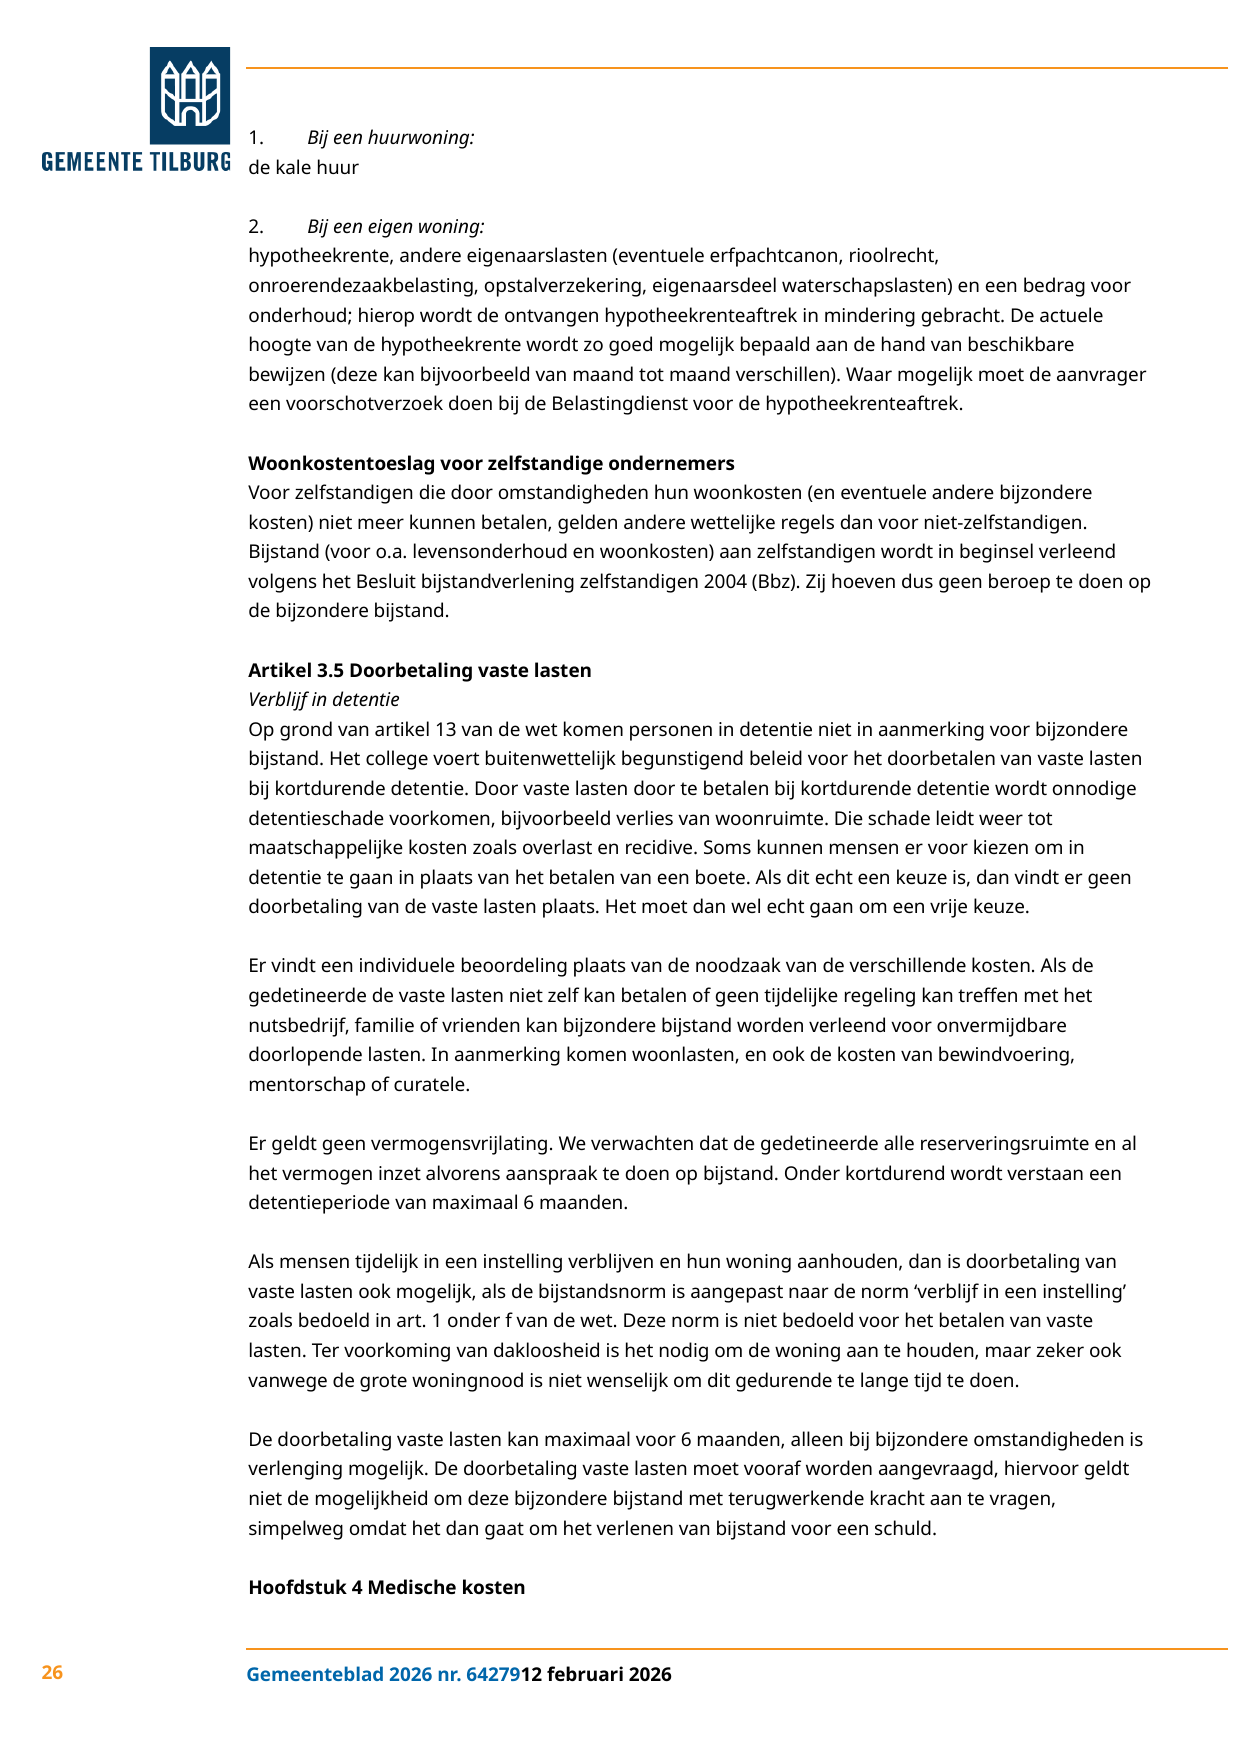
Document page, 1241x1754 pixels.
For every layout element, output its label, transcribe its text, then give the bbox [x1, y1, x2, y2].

text Er vindt een individuele beoordeling plaats van de noodzaak van de verschillende kosten. Als de gedetineerde de vaste lasten niet zelf kan betalen of geen tijdelijke regeling kan treffen met het nutsbedrijf, familie of vrienden kan bijzondere bijstand worden verleend voor onvermijdbare doorlopende lasten. In aanmerking komen woonlasten, en ook de kosten van bewindvoering, mentorschap of curatele. [248, 953, 1152, 1097]
text hypotheekrente, andere eigenaarslasten (eventuele erfpachtcanon, rioolrecht, onroerendezaakbelasting, opstalverzekering, eigenaarsdeel waterschapslasten) en een bedrag voor onderhoud; hierop wordt de ontvangen hypotheekrenteaftrek in mindering gebracht. De actuele hoogte van de hypotheekrente wordt zo goed mogelijk bepaald aan de hand van beschikbare bewijzen (deze kan bijvoorbeeld van maand tot maand verschillen). Waar mogelijk moet de aanvrager een voorschotverzoek doen bij de Belastingdienst voor de hypotheekrenteaftrek. [248, 243, 1152, 416]
text Woonkostentoeslag voor zelfstandige ondernemers [248, 450, 1152, 476]
picture [41, 47, 231, 172]
text Hoofdstuk 4 Medische kosten [248, 1574, 1152, 1600]
text De doorbetaling vaste lasten kan maximaal voor 6 maanden, alleen bij bijzondere omstandigheden is verlenging mogelijk. De doorbetaling vaste lasten moet vooraf worden aangevraagd, hiervoor geldt niet de mogelijkheid om deze bijzondere bijstand met terugwerkende kracht aan te vragen, simpelweg omdat het dan gaat om het verlenen van bijstand voor een schuld. [248, 1426, 1152, 1541]
text de kale huur [248, 154, 1152, 180]
text Er geldt geen vermogensvrijlating. We verwachten dat de gedetineerde alle reserveringsruimte en al het vermogen inzet alvorens aanspraak te doen op bijstand. Onder kortdurend wordt verstaan een detentieperiode van maximaal 6 maanden. [248, 1130, 1152, 1215]
list Bij een eigen woning: [248, 213, 1152, 239]
text Als mensen tijdelijk in een instelling verblijven en hun woning aanhouden, dan is doorbetaling van vaste lasten ook mogelijk, als de bijstandsnorm is aangepast naar de norm ‘verblijf in een instelling’ zoals bedoeld in art. 1 onder f van de wet. Deze norm is niet bedoeld voor het betalen van vaste lasten. Ter voorkoming van dakloosheid is het nodig om de woning aan te houden, maar zeker ook vanwege de grote woningnood is niet wenselijk om dit gedurende te lange tijd te doen. [248, 1248, 1152, 1393]
list Bij een huurwoning: [248, 124, 1152, 150]
text Voor zelfstandigen die door omstandigheden hun woonkosten (en eventuele andere bijzondere kosten) niet meer kunnen betalen, gelden andere wettelijke regels dan voor niet-zelfstandigen. Bijstand (voor o.a. levensonderhoud en woonkosten) aan zelfstandigen wordt in beginsel verleend volgens het Besluit bijstandverlening zelfstandigen 2004 (Bbz). Zij hoeven dus geen beroep te doen op de bijzondere bijstand. [248, 479, 1152, 623]
text Artikel 3.5 Doorbetaling vaste lasten [248, 657, 1152, 683]
text Op grond van artikel 13 van de wet komen personen in detentie niet in aanmerking voor bijzondere bijstand. Het college voert buitenwettelijk begunstigend beleid voor het doorbetalen van vaste lasten bij kortdurende detentie. Door vaste lasten door te betalen bij kortdurende detentie wordt onnodige detentieschade voorkomen, bijvoorbeeld verlies van woonruimte. Die schade leidt weer tot maatschappelijke kosten zoals overlast en recidive. Soms kunnen mensen er voor kiezen om in detentie te gaan in plaats van het betalen van een boete. Als dit echt een keuze is, dan vindt er geen doorbetaling van de vaste lasten plaats. Het moet dan wel echt gaan om een vrije keuze. [248, 716, 1152, 919]
text Verblijf in detentie [248, 686, 1152, 712]
